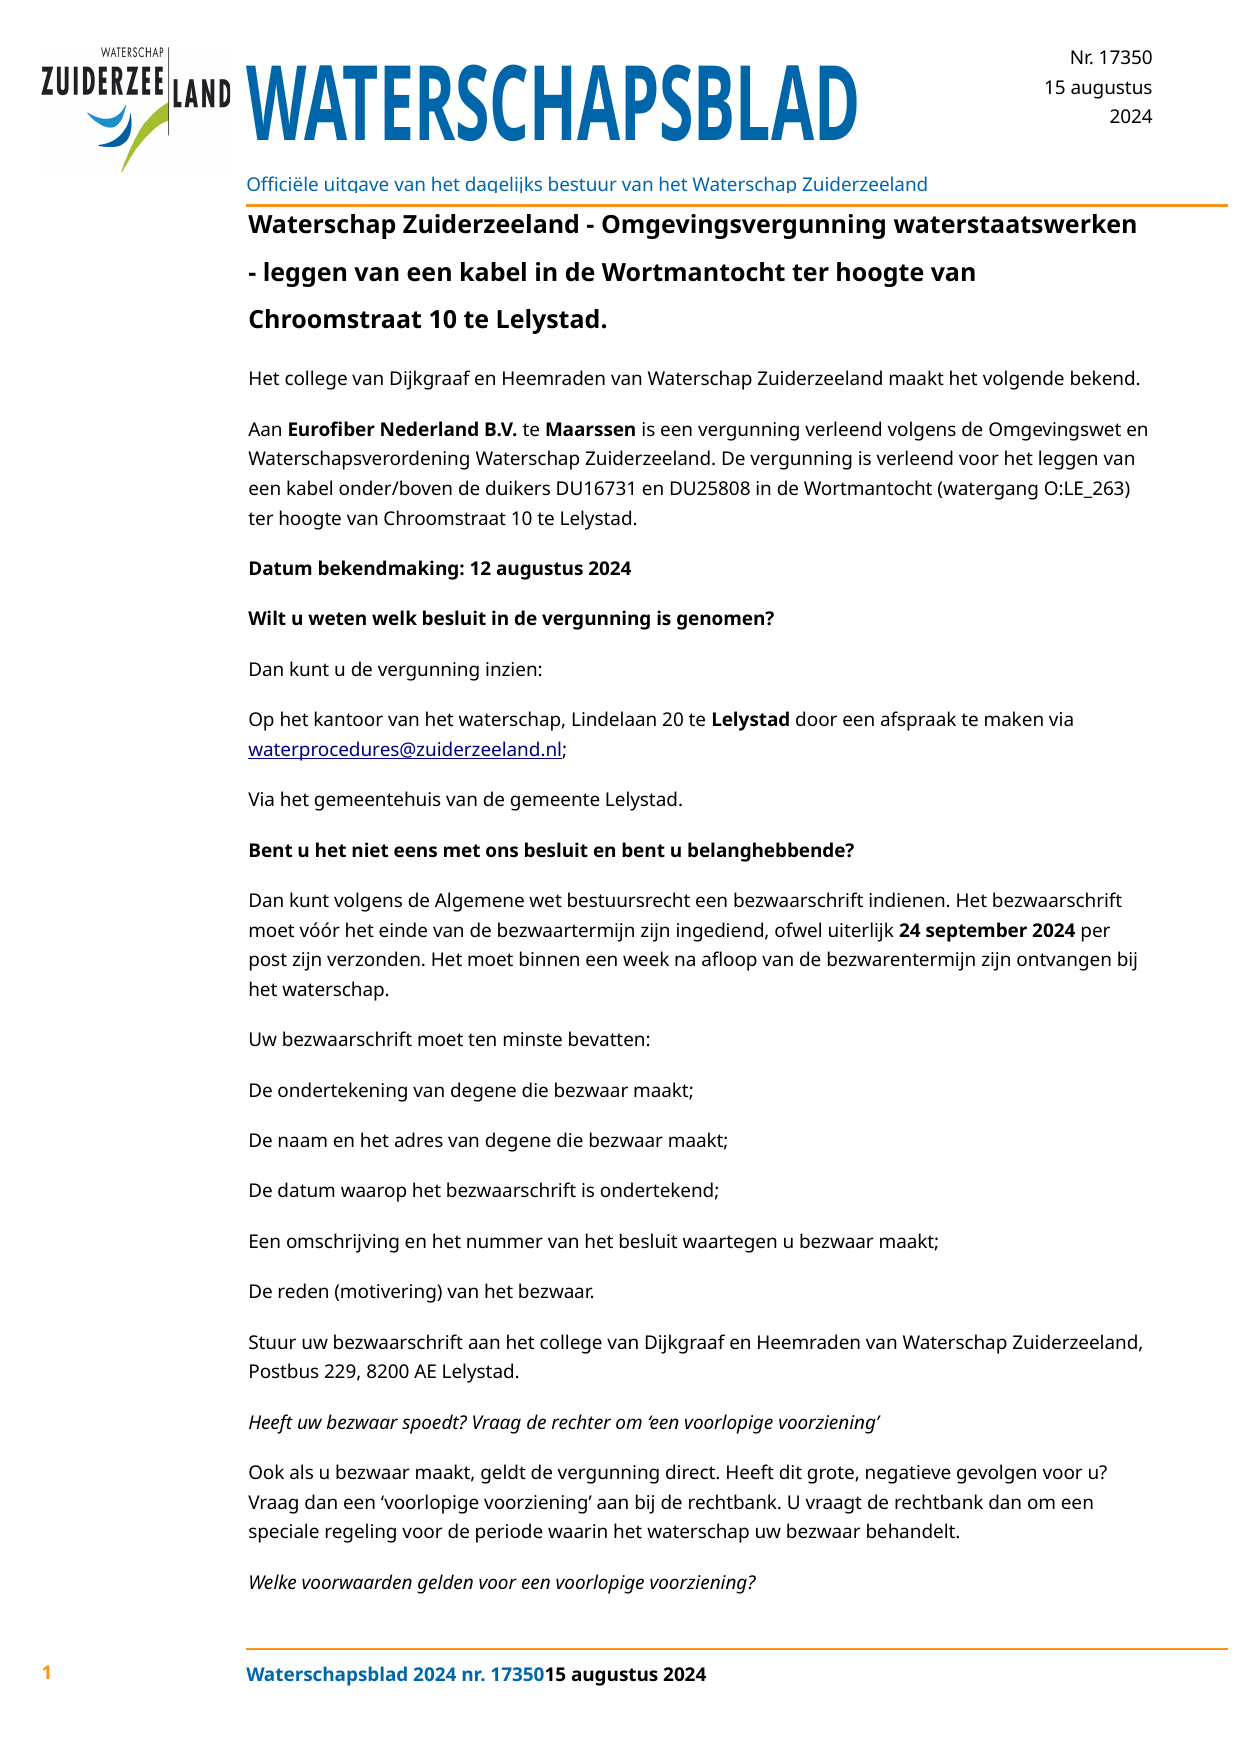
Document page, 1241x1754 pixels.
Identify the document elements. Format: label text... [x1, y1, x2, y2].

text Wilt u weten welk besluit in de vergunning is genomen? [248, 606, 1152, 631]
text De naam en het adres van degene die bezwaar maakt; [248, 1127, 1152, 1153]
text De datum waarop het bezwaarschrift is ondertekend; [248, 1178, 1152, 1203]
text De ondertekening van degene die bezwaar maakt; [248, 1077, 1152, 1102]
text Dan kunt u de vergunning inzien: [248, 656, 1152, 682]
text Uw bezwaarschrift moet ten minste bevatten: [248, 1026, 1152, 1052]
text Stuur uw bezwaarschrift aan het college van Dijkgraaf en Heemraden van Waterschap Zuiderzeeland, Postbus 229, 8200 AE Lelystad. [248, 1329, 1152, 1384]
text Waterschap Zuiderzeeland - Omgevingsvergunning waterstaatswerken - leggen van een kabel in de Wortmantocht ter hoogte van Chroomstraat 10 te Lelystad. [248, 207, 1152, 336]
text Via het gemeentehuis van de gemeente Lelystad. [248, 786, 1152, 812]
text Bent u het niet eens met ons besluit en bent u belanghebbende? [248, 837, 1152, 862]
text Dan kunt volgens de Algemene wet bestuursrecht een bezwaarschrift indienen. Het bezwaarschrift moet vóór het einde van de bezwaartermijn zijn ingediend, ofwel uiterlijk 24 september 2024 per post zijn verzonden. Het moet binnen een week na afloop van de bezwarentermijn zijn ontvangen bij het waterschap. [248, 887, 1152, 1002]
text Het college van Dijkgraaf en Heemraden van Waterschap Zuiderzeeland maakt het volgende bekend. [248, 366, 1152, 391]
text Op het kantoor van het waterschap, Lindelaan 20 te Lelystad door een afspraak te maken via waterprocedures@zuiderzeeland.nl; [248, 706, 1152, 762]
text De reden (motivering) van het bezwaar. [248, 1278, 1152, 1304]
picture [41, 47, 231, 172]
text Datum bekendmaking: 12 augustus 2024 [248, 555, 1152, 581]
text Welke voorwaarden gelden voor een voorlopige voorziening? [248, 1569, 1152, 1594]
text Aan Eurofiber Nederland B.V. te Maarssen is een vergunning verleend volgens de Omgevingswet en Waterschapsverordening Waterschap Zuiderzeeland. De vergunning is verleend voor het leggen van een kabel onder/boven de duikers DU16731 en DU25808 in de Wortmantocht (watergang O:LE_263) ter hoogte van Chroomstraat 10 te Lelystad. [248, 416, 1152, 530]
text Ook als u bezwaar maakt, geldt de vergunning direct. Heeft dit grote, negatieve gevolgen voor u? Vraag dan een ‘voorlopige voorziening’ aan bij de rechtbank. U vraagt de rechtbank dan om een speciale regeling voor de periode waarin het waterschap uw bezwaar behandelt. [248, 1459, 1152, 1544]
text Een omschrijving en het nummer van het besluit waartegen u bezwaar maakt; [248, 1228, 1152, 1254]
text Heeft uw bezwaar spoedt? Vraag de rechter om ‘een voorlopige voorziening’ [248, 1409, 1152, 1434]
